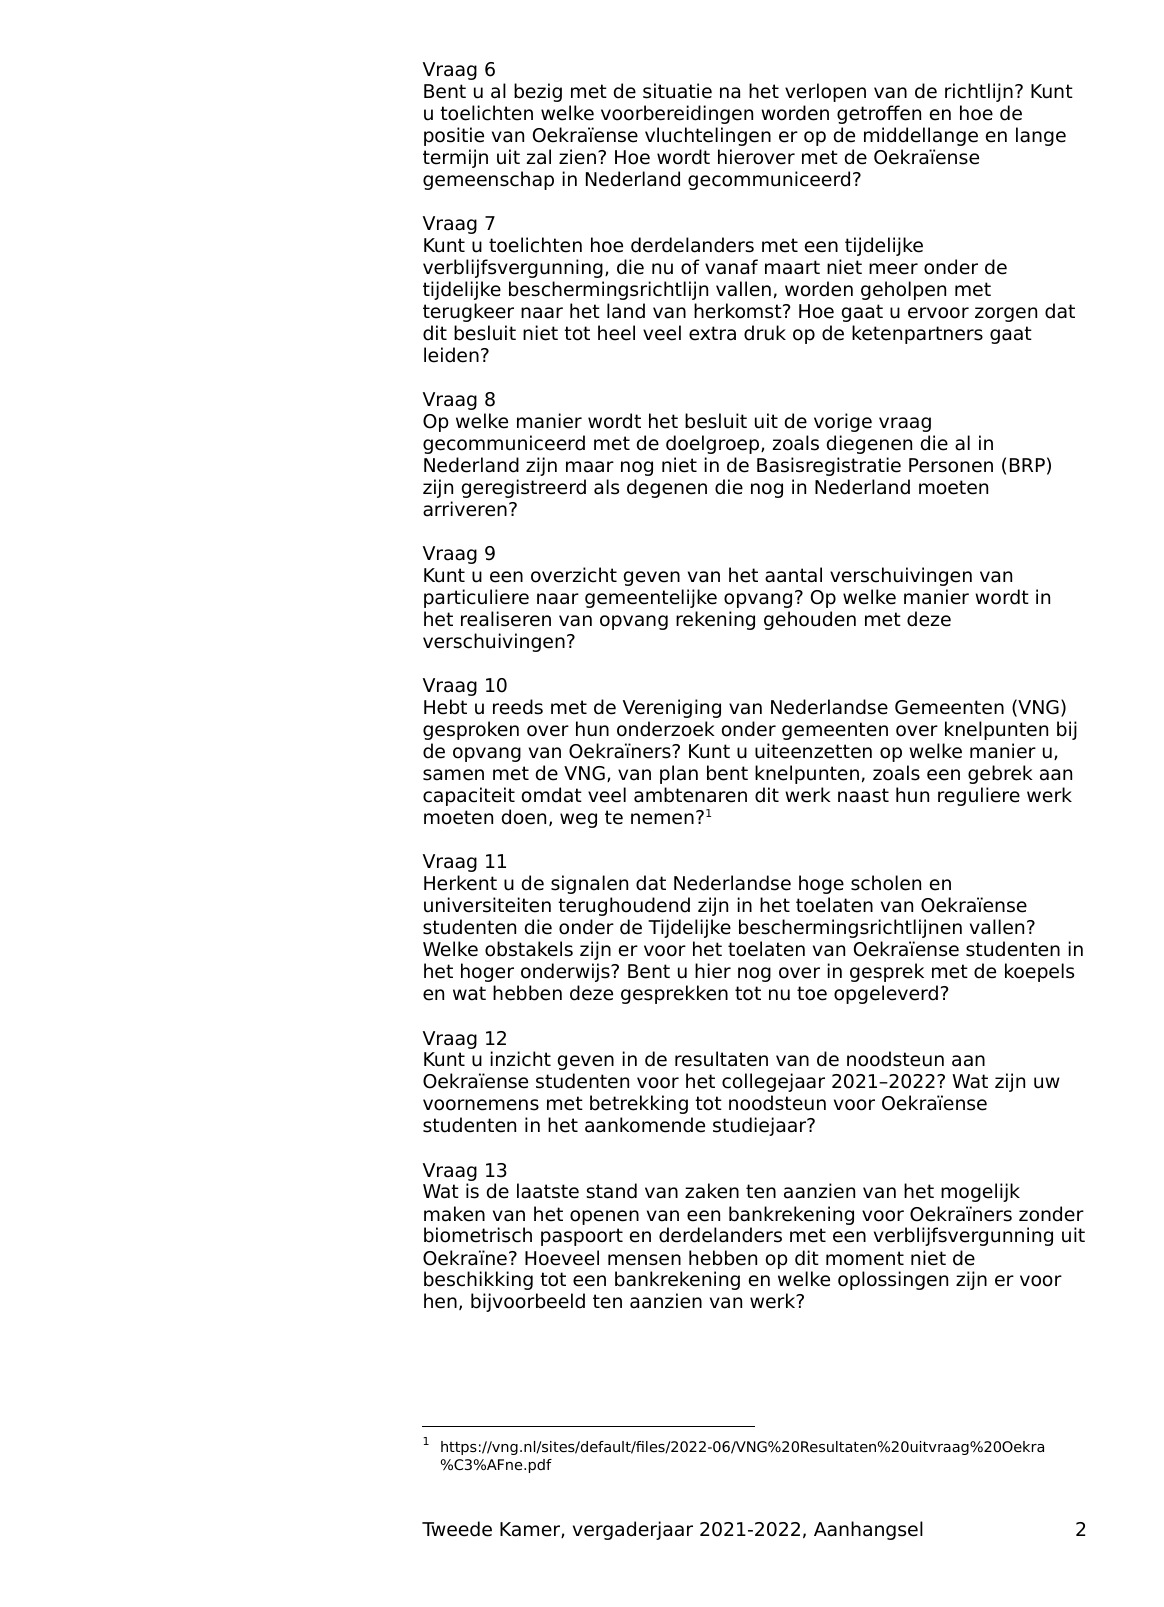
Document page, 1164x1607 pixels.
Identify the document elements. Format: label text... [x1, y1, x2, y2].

text Vraag 12 [422, 1027, 1087, 1049]
text Vraag 10 [422, 675, 1087, 697]
text https://vng.nl/sites/default/files/2022-06/VNG%20Resultaten%20uitvraag%20Oekra%C3%AFne.pdf [422, 1435, 1087, 1474]
text Hebt u reeds met de Vereniging van Nederlandse Gemeenten (VNG) gesproken over hun onderzoek onder gemeenten over knelpunten bij de opvang van Oekraïners? Kunt u uiteenzetten op welke manier u, samen met de VNG, van plan bent knelpunten, zoals een gebrek aan capaciteit omdat veel ambtenaren dit werk naast hun reguliere werk moeten doen, weg te nemen? [422, 697, 1087, 829]
text Op welke manier wordt het besluit uit de vorige vraag gecommuniceerd met de doelgroep, zoals diegenen die al in Nederland zijn maar nog niet in de Basisregistratie Personen (BRP) zijn geregistreerd als degenen die nog in Nederland moeten arriveren? [422, 411, 1087, 521]
text Vraag 7 [422, 213, 1087, 235]
text Kunt u inzicht geven in de resultaten van de noodsteun aan Oekraïense studenten voor het collegejaar 2021–2022? Wat zijn uw voornemens met betrekking tot noodsteun voor Oekraïense studenten in het aankomende studiejaar? [422, 1049, 1087, 1137]
text Wat is de laatste stand van zaken ten aanzien van het mogelijk maken van het openen van een bankrekening voor Oekraïners zonder biometrisch paspoort en derdelanders met een verblijfsvergunning uit Oekraïne? Hoeveel mensen hebben op dit moment niet de beschikking tot een bankrekening en welke oplossingen zijn er voor hen, bijvoorbeeld ten aanzien van werk? [422, 1181, 1087, 1313]
text Bent u al bezig met de situatie na het verlopen van de richtlijn? Kunt u toelichten welke voorbereidingen worden getroffen en hoe de positie van Oekraïense vluchtelingen er op de middellange en lange termijn uit zal zien? Hoe wordt hierover met de Oekraïense gemeenschap in Nederland gecommuniceerd? [422, 81, 1087, 191]
text Herkent u de signalen dat Nederlandse hoge scholen en universiteiten terughoudend zijn in het toelaten van Oekraïense studenten die onder de Tijdelijke beschermingsrichtlijnen vallen? Welke obstakels zijn er voor het toelaten van Oekraïense studenten in het hoger onderwijs? Bent u hier nog over in gesprek met de koepels en wat hebben deze gesprekken tot nu toe opgeleverd? [422, 873, 1087, 1005]
text Vraag 11 [422, 851, 1087, 873]
text Vraag 9 [422, 543, 1087, 565]
text Vraag 6 [422, 59, 1087, 81]
text Vraag 13 [422, 1159, 1087, 1181]
text Kunt u een overzicht geven van het aantal verschuivingen van particuliere naar gemeentelijke opvang? Op welke manier wordt in het realiseren van opvang rekening gehouden met deze verschuivingen? [422, 565, 1087, 653]
text Vraag 8 [422, 389, 1087, 411]
text Kunt u toelichten hoe derdelanders met een tijdelijke verblijfsvergunning, die nu of vanaf maart niet meer onder de tijdelijke beschermingsrichtlijn vallen, worden geholpen met terugkeer naar het land van herkomst? Hoe gaat u ervoor zorgen dat dit besluit niet tot heel veel extra druk op de ketenpartners gaat leiden? [422, 235, 1087, 367]
